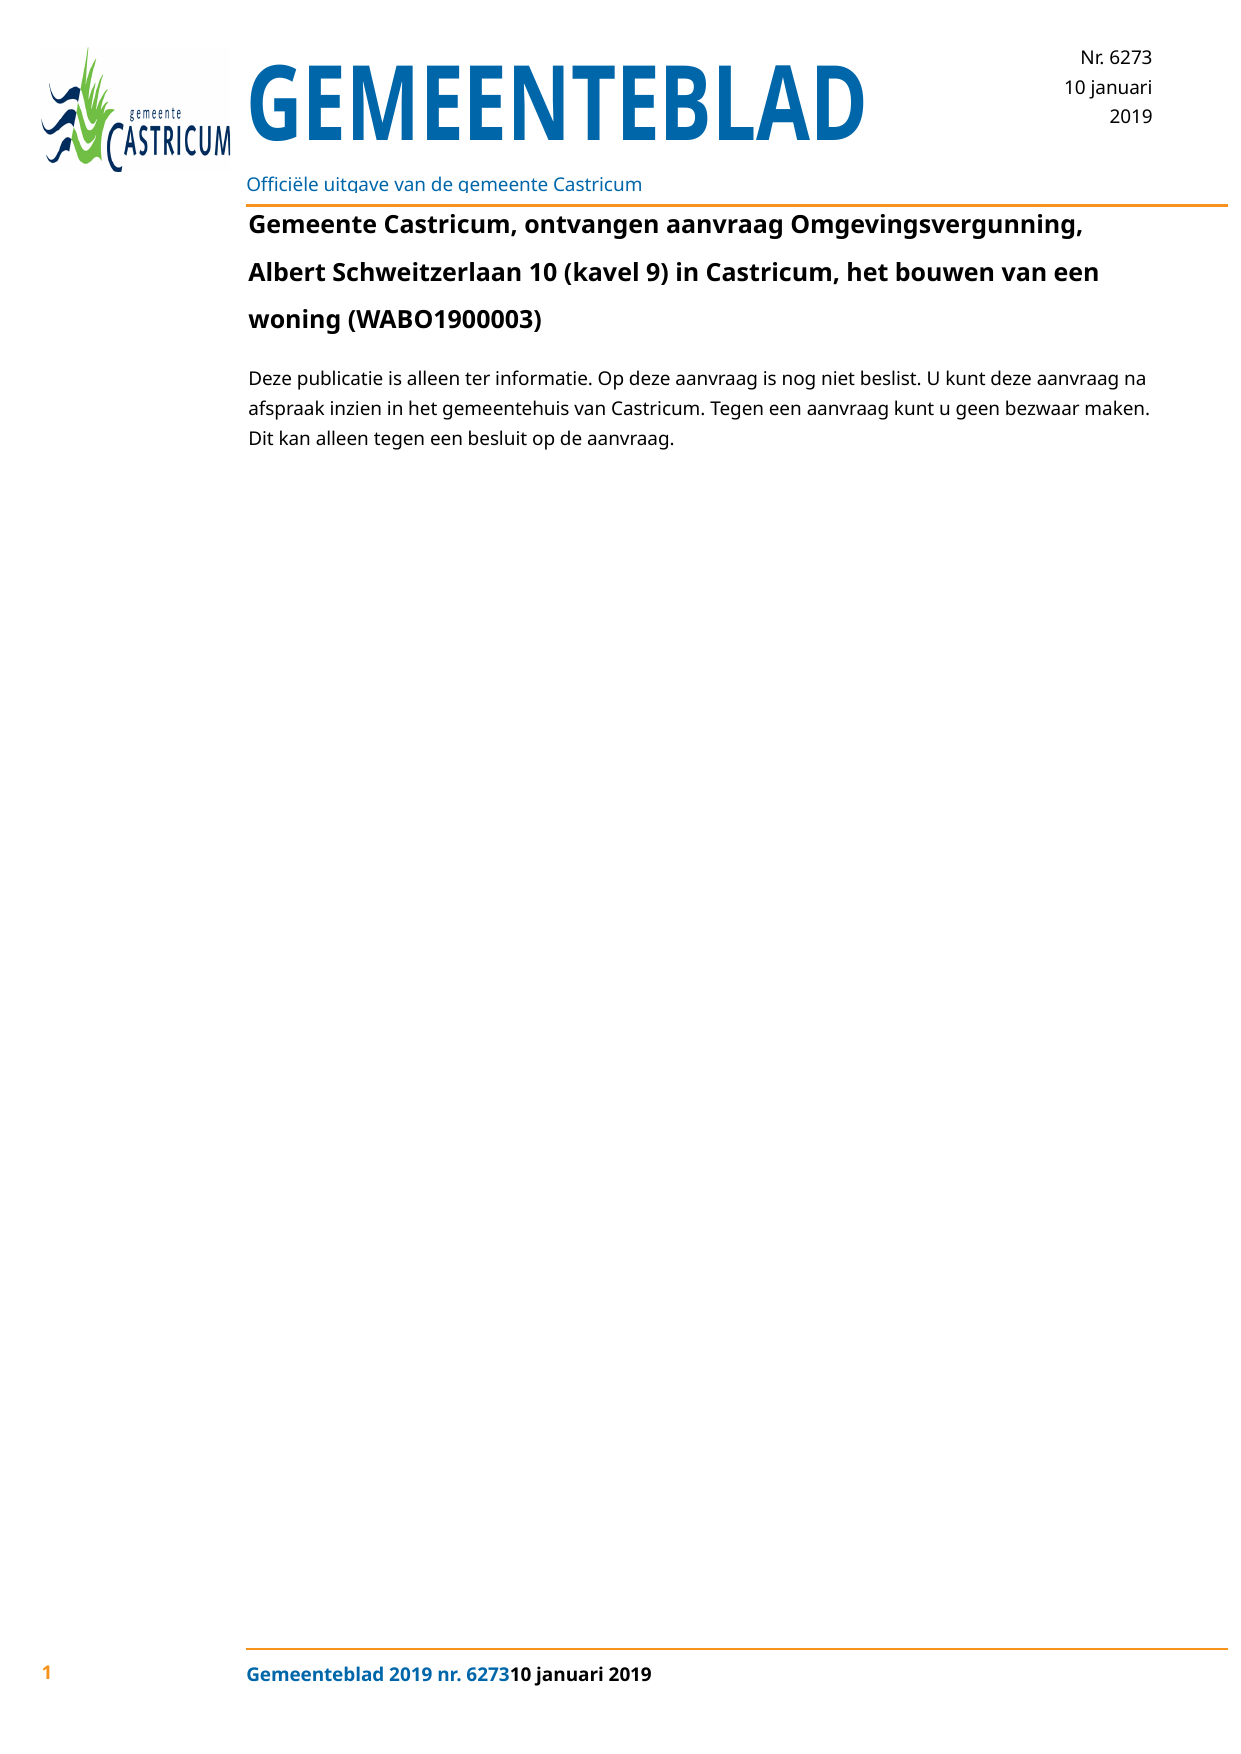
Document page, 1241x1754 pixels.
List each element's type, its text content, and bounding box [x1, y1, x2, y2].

text Deze publicatie is alleen ter informatie. Op deze aanvraag is nog niet beslist. U kunt deze aanvraag na afspraak inzien in het gemeentehuis van Castricum. Tegen een aanvraag kunt u geen bezwaar maken. Dit kan alleen tegen een besluit op de aanvraag. [248, 366, 1152, 450]
text Gemeente Castricum, ontvangen aanvraag Omgevingsvergunning, Albert Schweitzerlaan 10 (kavel 9) in Castricum, het bouwen van een woning (WABO1900003) [248, 207, 1152, 336]
picture [41, 47, 231, 172]
